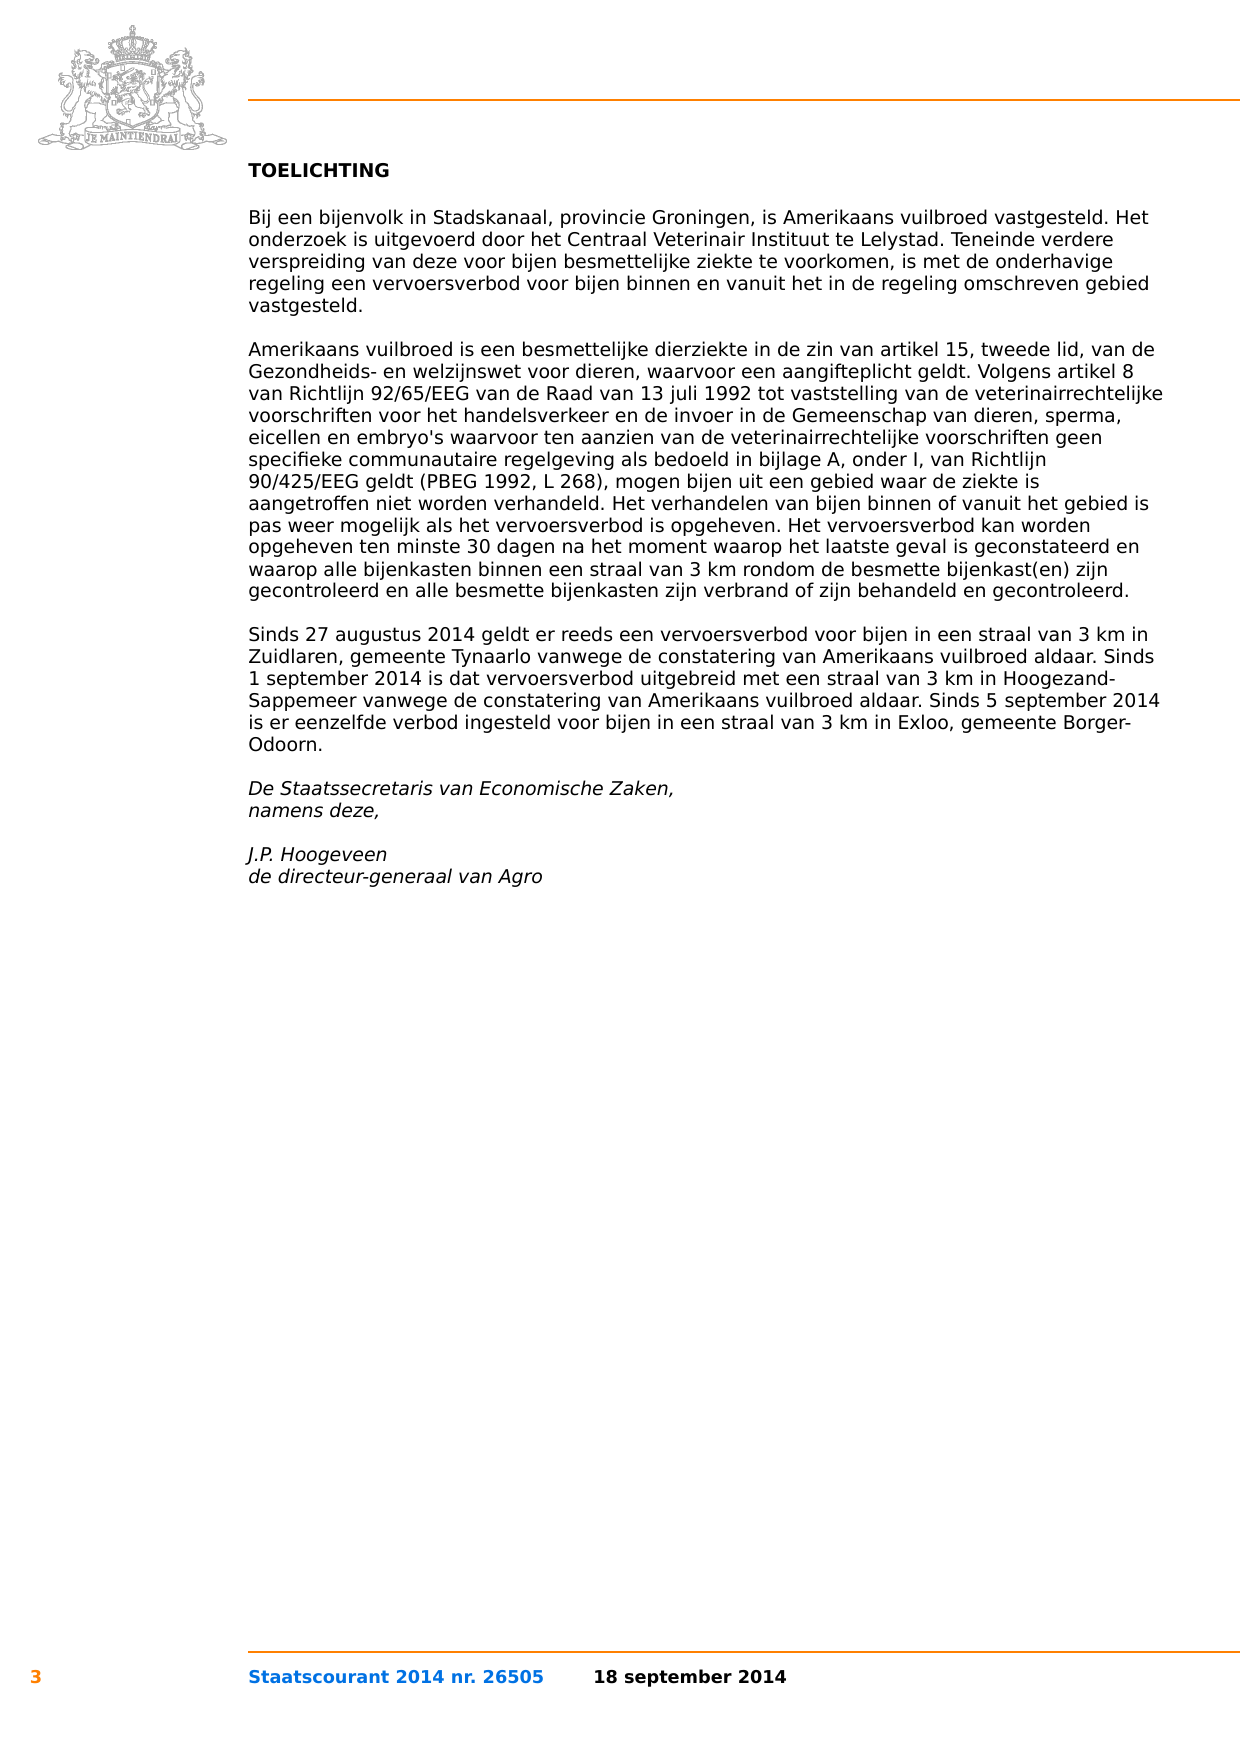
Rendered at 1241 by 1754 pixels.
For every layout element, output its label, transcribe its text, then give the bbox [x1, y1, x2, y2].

text Amerikaans vuilbroed is een besmettelijke dierziekte in de zin van artikel 15, tweede lid, van de Gezondheids- en welzijnswet voor dieren, waarvoor een aangifteplicht geldt. Volgens artikel 8 van Richtlijn 92/65/EEG van de Raad van 13 juli 1992 tot vaststelling van de veterinairrechtelijke voorschriften voor het handelsverkeer en de invoer in de Gemeenschap van dieren, sperma, eicellen en embryo's waarvoor ten aanzien van de veterinairrechtelijke voorschriften geen specifieke communautaire regelgeving als bedoeld in bijlage A, onder I, van Richtlijn 90/425/EEG geldt (PBEG 1992, L 268), mogen bijen uit een gebied waar de ziekte is aangetroffen niet worden verhandeld. Het verhandelen van bijen binnen of vanuit het gebied is pas weer mogelijk als het vervoersverbod is opgeheven. Het vervoersverbod kan worden opgeheven ten minste 30 dagen na het moment waarop het laatste geval is geconstateerd en waarop alle bijenkasten binnen een straal van 3 km rondom de besmette bijenkast(en) zijn gecontroleerd en alle besmette bijenkasten zijn verbrand of zijn behandeld en gecontroleerd. [248, 339, 1163, 602]
text Bij een bijenvolk in Stadskanaal, provincie Groningen, is Amerikaans vuilbroed vastgesteld. Het onderzoek is uitgevoerd door het Centraal Veterinair Instituut te Lelystad. Teneinde verdere verspreiding van deze voor bijen besmettelijke ziekte te voorkomen, is met de onderhavige regeling een vervoersverbod voor bijen binnen en vanuit het in de regeling omschreven gebied vastgesteld. [248, 207, 1163, 317]
text Sinds 27 augustus 2014 geldt er reeds een vervoersverbod voor bijen in een straal van 3 km in Zuidlaren, gemeente Tynaarlo vanwege de constatering van Amerikaans vuilbroed aldaar. Sinds 1 september 2014 is dat vervoersverbod uitgebreid met een straal van 3 km in Hoogezand-Sappemeer vanwege de constatering van Amerikaans vuilbroed aldaar. Sinds 5 september 2014 is er eenzelfde verbod ingesteld voor bijen in een straal van 3 km in Exloo, gemeente Borger-Odoorn. [248, 624, 1163, 756]
text De Staatssecretaris van Economische Zaken, namens deze, J.P. Hoogeveen de directeur-generaal van Agro [248, 778, 1163, 888]
picture [38, 25, 227, 150]
subtitle TOELICHTING [248, 160, 1163, 182]
